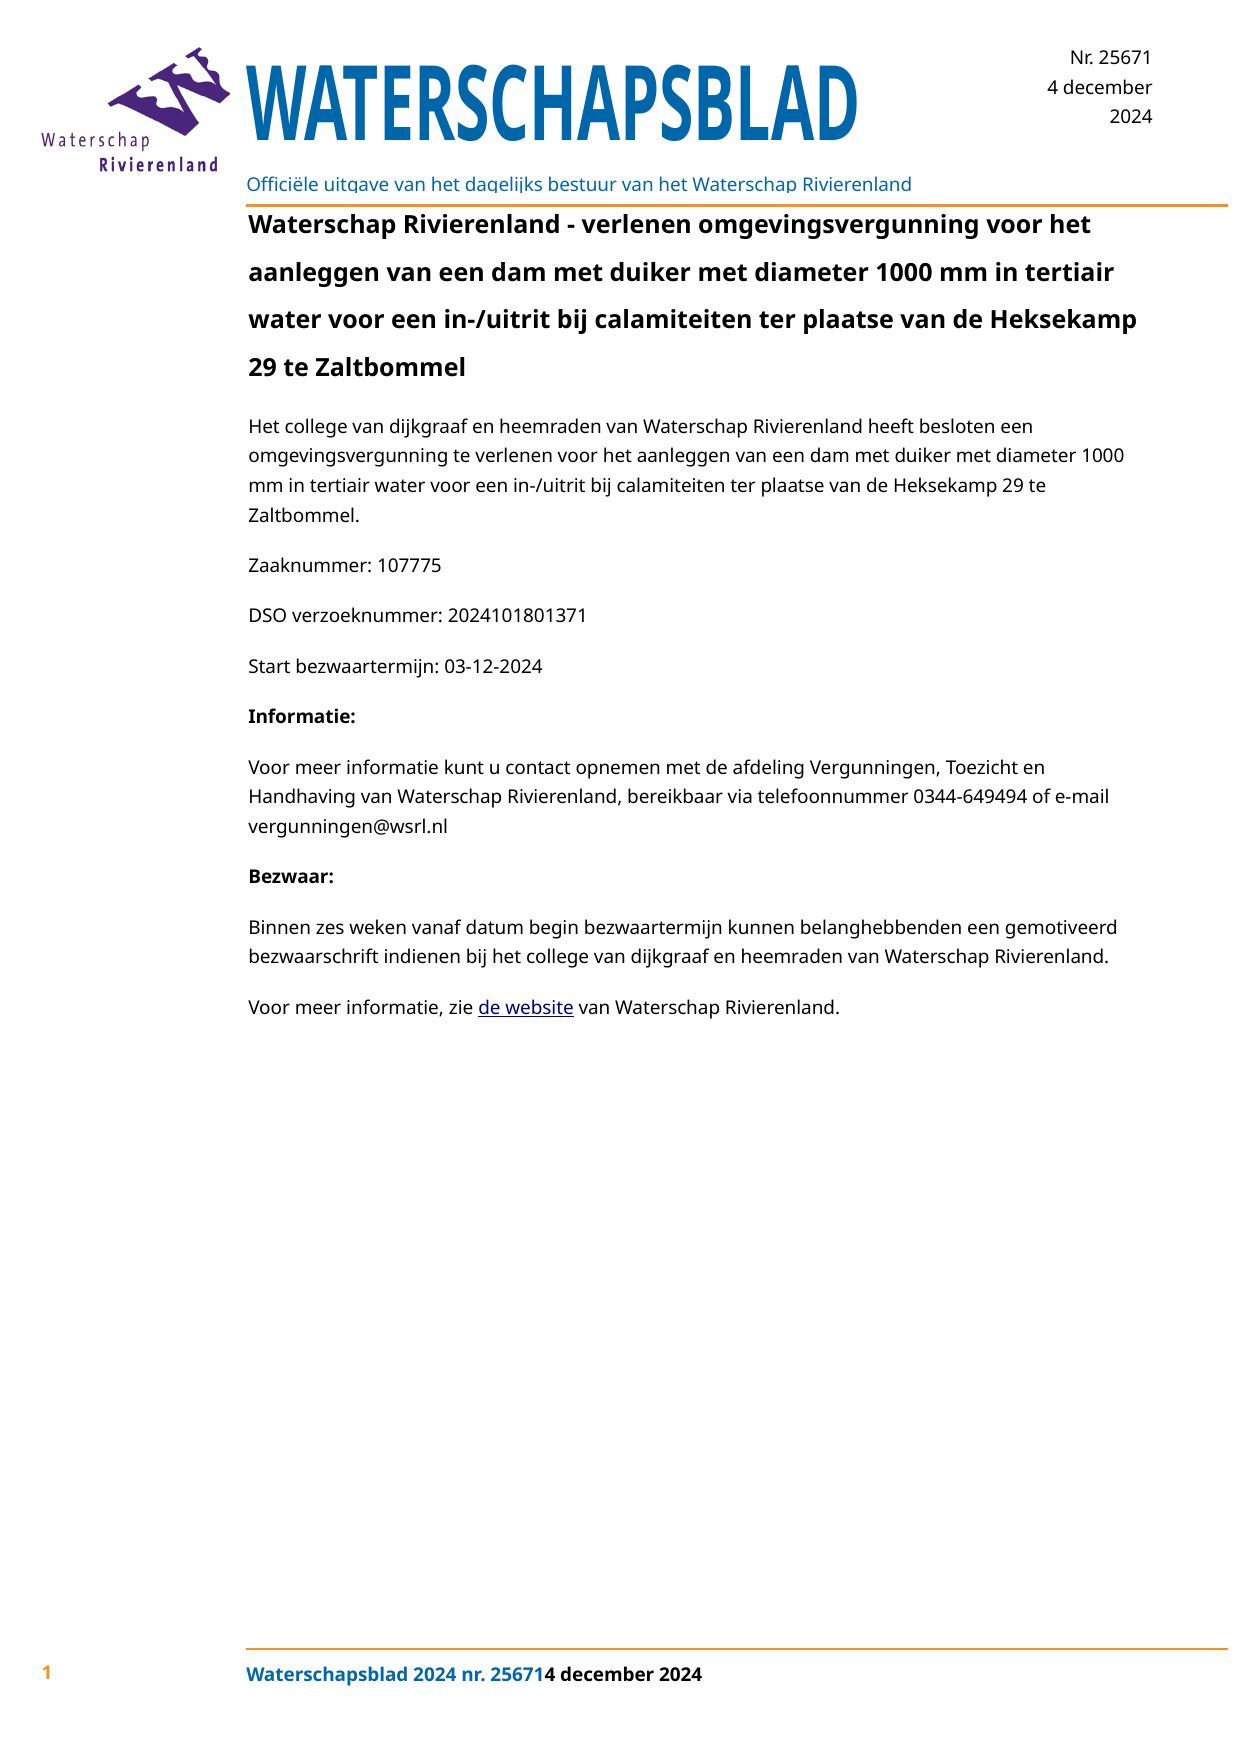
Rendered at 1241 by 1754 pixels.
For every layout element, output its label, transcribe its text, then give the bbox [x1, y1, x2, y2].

text Informatie: [248, 703, 1152, 729]
text Zaaknummer: 107775 [248, 552, 1152, 578]
text DSO verzoeknummer: 2024101801371 [248, 603, 1152, 628]
text Het college van dijkgraaf en heemraden van Waterschap Rivierenland heeft besloten een omgevingsvergunning te verlenen voor het aanleggen van een dam met duiker met diameter 1000 mm in tertiair water voor een in-/uitrit bij calamiteiten ter plaatse van de Heksekamp 29 te Zaltbommel. [248, 413, 1152, 528]
picture [41, 47, 231, 172]
text Voor meer informatie, zie de website van Waterschap Rivierenland. [248, 994, 1152, 1020]
text Binnen zes weken vanaf datum begin bezwaartermijn kunnen belanghebbenden een gemotiveerd bezwaarschrift indienen bij het college van dijkgraaf en heemraden van Waterschap Rivierenland. [248, 914, 1152, 969]
text Start bezwaartermijn: 03-12-2024 [248, 653, 1152, 679]
text Voor meer informatie kunt u contact opnemen met de afdeling Vergunningen, Toezicht en Handhaving van Waterschap Rivierenland, bereikbaar via telefoonnummer 0344-649494 of e-mail vergunningen@wsrl.nl [248, 754, 1152, 839]
text Bezwaar: [248, 863, 1152, 889]
text Waterschap Rivierenland - verlenen omgevingsvergunning voor het aanleggen van een dam met duiker met diameter 1000 mm in tertiair water voor een in-/uitrit bij calamiteiten ter plaatse van de Heksekamp 29 te Zaltbommel [248, 207, 1152, 384]
